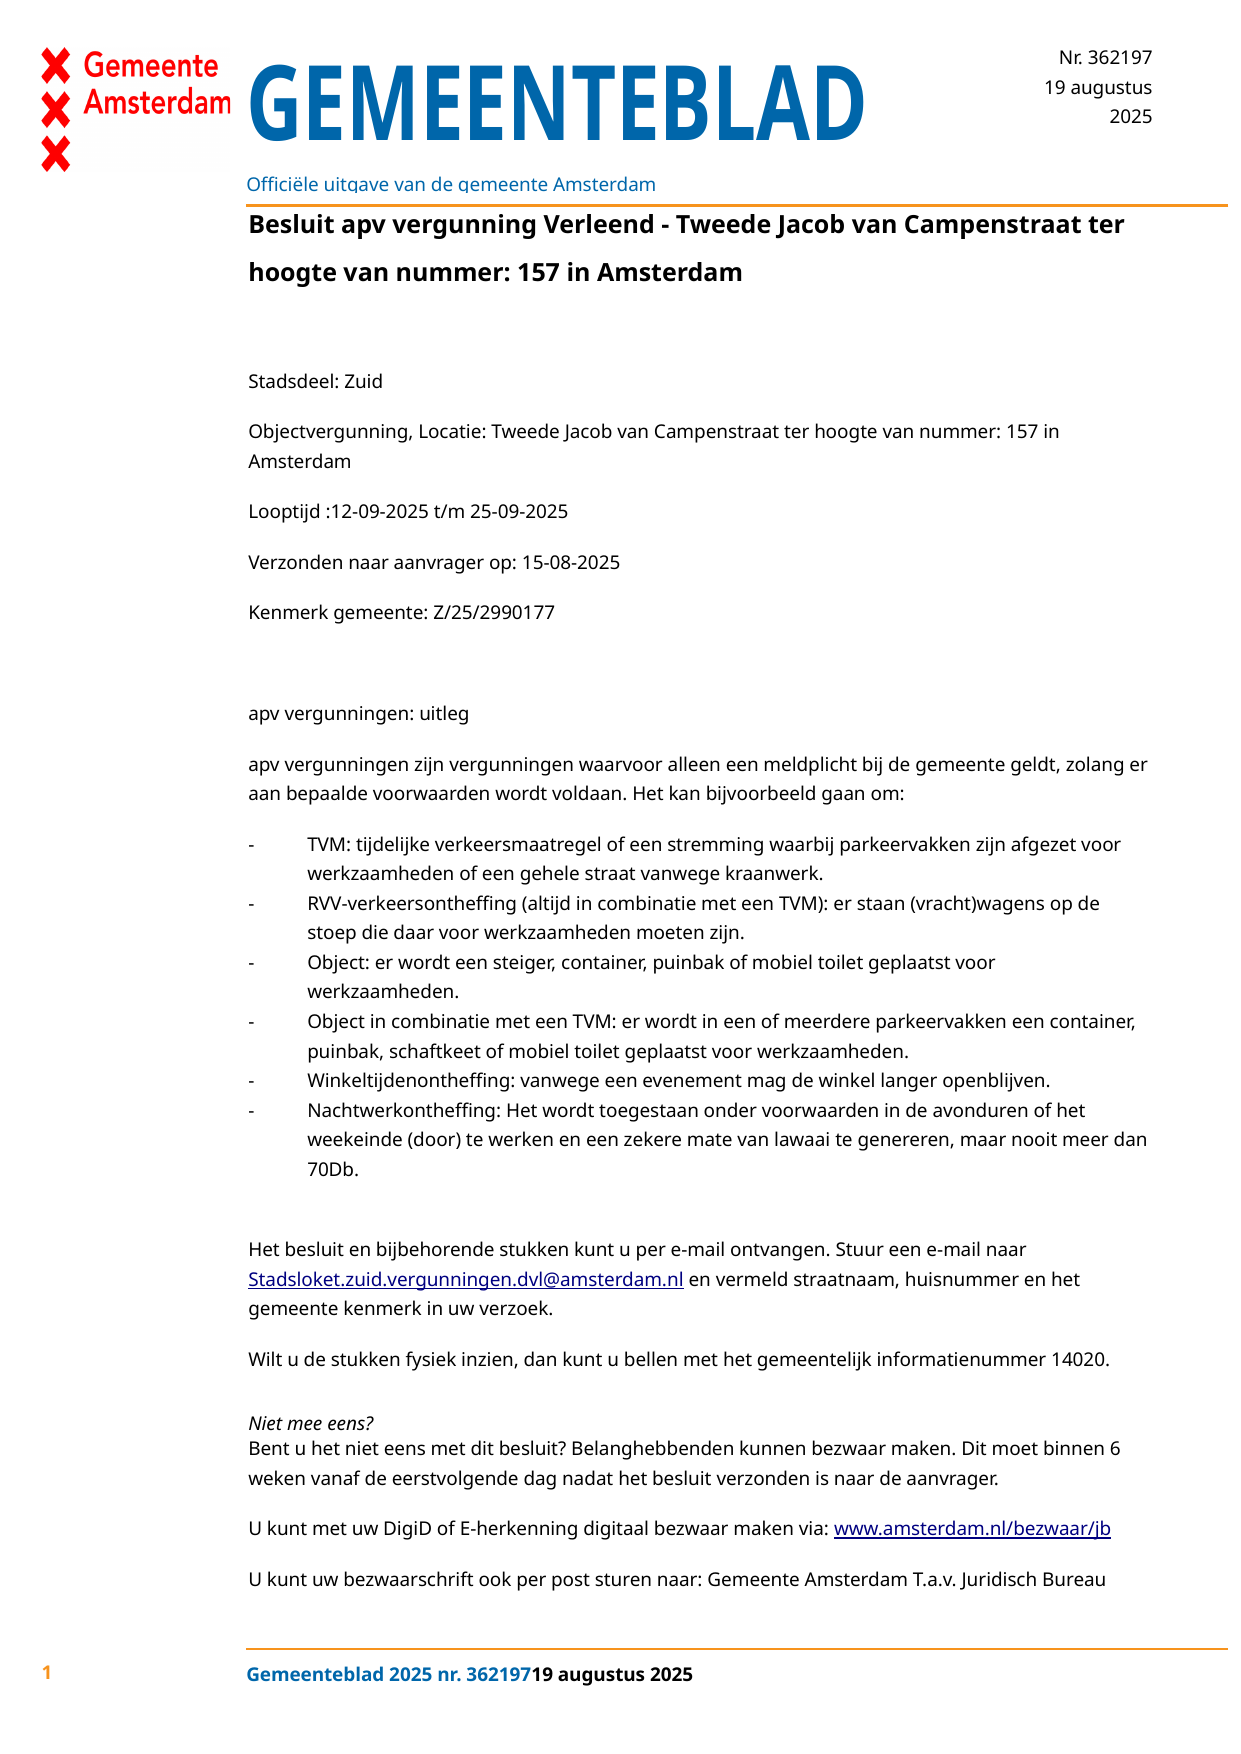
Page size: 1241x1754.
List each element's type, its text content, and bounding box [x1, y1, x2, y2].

text Verzonden naar aanvrager op: 15-08-2025 [248, 549, 1152, 575]
picture [41, 47, 231, 172]
list Winkeltijdenontheffing: vanwege een evenement mag de winkel langer openblijven. [248, 1067, 1152, 1093]
text Niet mee eens? [248, 1410, 1152, 1436]
text apv vergunningen zijn vergunningen waarvoor alleen een meldplicht bij de gemeente geldt, zolang er aan bepaalde voorwaarden wordt voldaan. Het kan bijvoorbeeld gaan om: [248, 751, 1152, 806]
text Objectvergunning, Locatie: Tweede Jacob van Campenstraat ter hoogte van nummer: 157 in Amsterdam [248, 419, 1152, 474]
text U kunt met uw DigiD of E-herkenning digitaal bezwaar maken via: www.amsterdam.nl/bezwaar/jb [248, 1516, 1152, 1541]
text Kenmerk gemeente: Z/25/2990177 [248, 599, 1152, 625]
list Object: er wordt een steiger, container, puinbak of mobiel toilet geplaatst voor werkzaamheden. [248, 949, 1152, 1004]
text Stadsdeel: Zuid [248, 368, 1152, 394]
text Looptijd :12-09-2025 t/m 25-09-2025 [248, 499, 1152, 524]
list Object in combinatie met een TVM: er wordt in een of meerdere parkeervakken een container, puinbak, schaftkeet of mobiel toilet geplaatst voor werkzaamheden. [248, 1008, 1152, 1064]
text apv vergunningen: uitleg [248, 700, 1152, 726]
list Nachtwerkontheffing: Het wordt toegestaan onder voorwaarden in de avonduren of het weekeinde (door) te werken en een zekere mate van lawaai te genereren, maar nooit meer dan 70Db. [248, 1097, 1152, 1182]
text Besluit apv vergunning Verleend - Tweede Jacob van Campenstraat ter hoogte van nummer: 157 in Amsterdam [248, 207, 1152, 288]
text Wilt u de stukken fysiek inzien, dan kunt u bellen met het gemeentelijk informatienummer 14020. [248, 1346, 1152, 1372]
list TVM: tijdelijke verkeersmaatregel of een stremming waarbij parkeervakken zijn afgezet voor werkzaamheden of een gehele straat vanwege kraanwerk. [248, 831, 1152, 886]
list RVV-verkeersontheffing (altijd in combinatie met een TVM): er staan (vracht)wagens op de stoep die daar voor werkzaamheden moeten zijn. [248, 890, 1152, 945]
text Het besluit en bijbehorende stukken kunt u per e-mail ontvangen. Stuur een e-mail naar Stadsloket.zuid.vergunningen.dvl@amsterdam.nl en vermeld straatnaam, huisnummer en het gemeente kenmerk in uw verzoek. [248, 1236, 1152, 1321]
text Bent u het niet eens met dit besluit? Belanghebbenden kunnen bezwaar maken. Dit moet binnen 6 weken vanaf de eerstvolgende dag nadat het besluit verzonden is naar de aanvrager. [248, 1436, 1152, 1491]
text U kunt uw bezwaarschrift ook per post sturen naar: Gemeente Amsterdam T.a.v. Juridisch Bureau [248, 1566, 1152, 1592]
